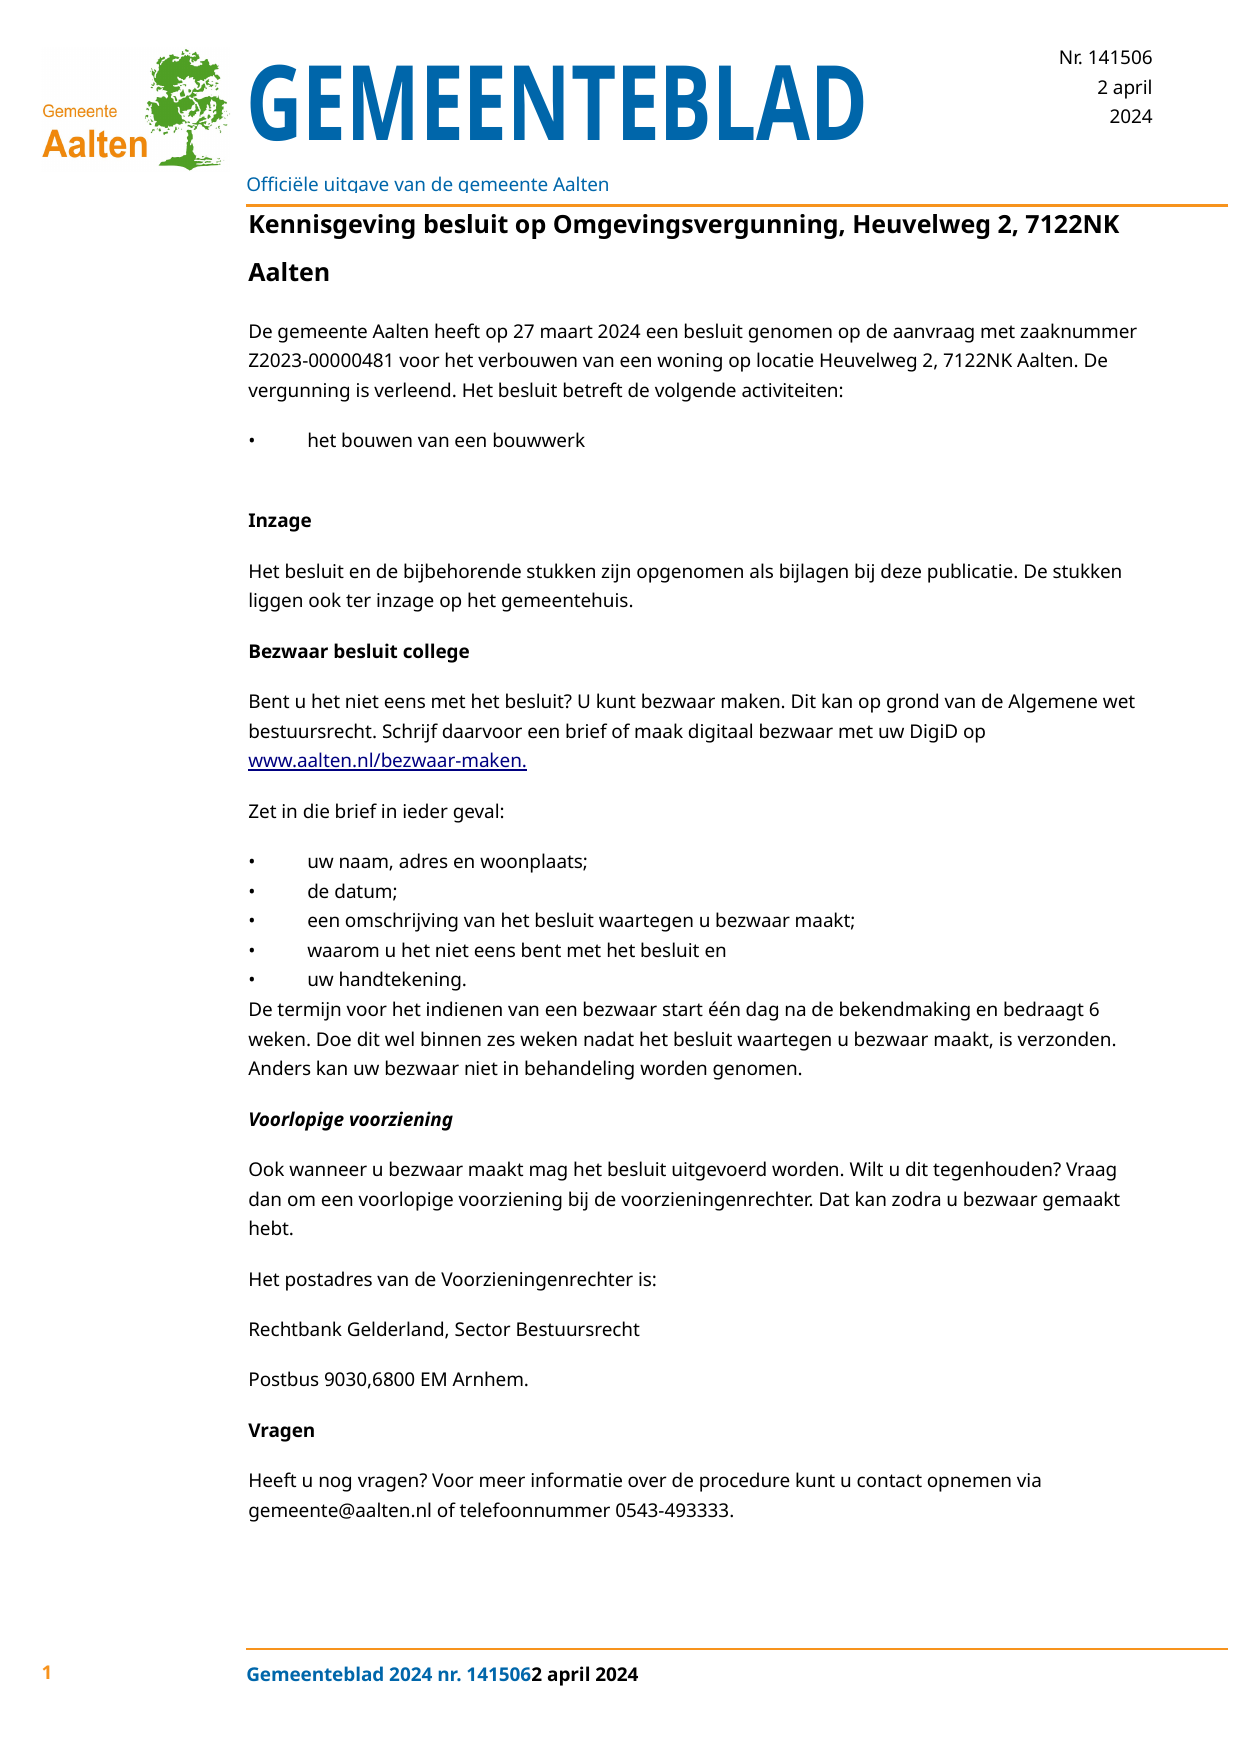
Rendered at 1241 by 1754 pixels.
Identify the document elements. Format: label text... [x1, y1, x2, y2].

text Heeft u nog vragen? Voor meer informatie over de procedure kunt u contact opnemen via gemeente@aalten.nl of telefoonnummer 0543-493333. [248, 1467, 1152, 1523]
picture [41, 47, 231, 172]
list de datum; [248, 878, 1152, 904]
text Het postadres van de Voorzieningenrechter is: [248, 1266, 1152, 1292]
list het bouwen van een bouwwerk [248, 427, 1152, 453]
text Inzage [248, 507, 1152, 533]
list uw naam, adres en woonplaats; [248, 848, 1152, 874]
text Het besluit en de bijbehorende stukken zijn opgenomen als bijlagen bij deze publicatie. De stukken liggen ook ter inzage op het gemeentehuis. [248, 558, 1152, 613]
text De termijn voor het indienen van een bezwaar start één dag na de bekendmaking en bedraagt 6 weken. Doe dit wel binnen zes weken nadat het besluit waartegen u bezwaar maakt, is verzonden. Anders kan uw bezwaar niet in behandeling worden genomen. [248, 996, 1152, 1081]
text Rechtbank Gelderland, Sector Bestuursrecht [248, 1316, 1152, 1342]
text Bent u het niet eens met het besluit? U kunt bezwaar maken. Dit kan op grond van de Algemene wet bestuursrecht. Schrijf daarvoor een brief of maak digitaal bezwaar met uw DigiD op www.aalten.nl/bezwaar-maken. [248, 688, 1152, 773]
text Ook wanneer u bezwaar maakt mag het besluit uitgevoerd worden. Wilt u dit tegenhouden? Vraag dan om een voorlopige voorziening bij de voorzieningenrechter. Dat kan zodra u bezwaar gemaakt hebt. [248, 1156, 1152, 1241]
text Bezwaar besluit college [248, 638, 1152, 664]
list uw handtekening. [248, 967, 1152, 992]
list waarom u het niet eens bent met het besluit en [248, 937, 1152, 963]
text De gemeente Aalten heeft op 27 maart 2024 een besluit genomen op de aanvraag met zaaknummer Z2023-00000481 voor het verbouwen van een woning op locatie Heuvelweg 2, 7122NK Aalten. De vergunning is verleend. Het besluit betreft de volgende activiteiten: [248, 318, 1152, 403]
text Kennisgeving besluit op Omgevingsvergunning, Heuvelweg 2, 7122NK Aalten [248, 207, 1152, 288]
text Zet in die brief in ieder geval: [248, 798, 1152, 824]
text Vragen [248, 1417, 1152, 1443]
list een omschrijving van het besluit waartegen u bezwaar maakt; [248, 907, 1152, 933]
text Postbus 9030,6800 EM Arnhem. [248, 1367, 1152, 1392]
text Voorlopige voorziening [248, 1106, 1152, 1132]
